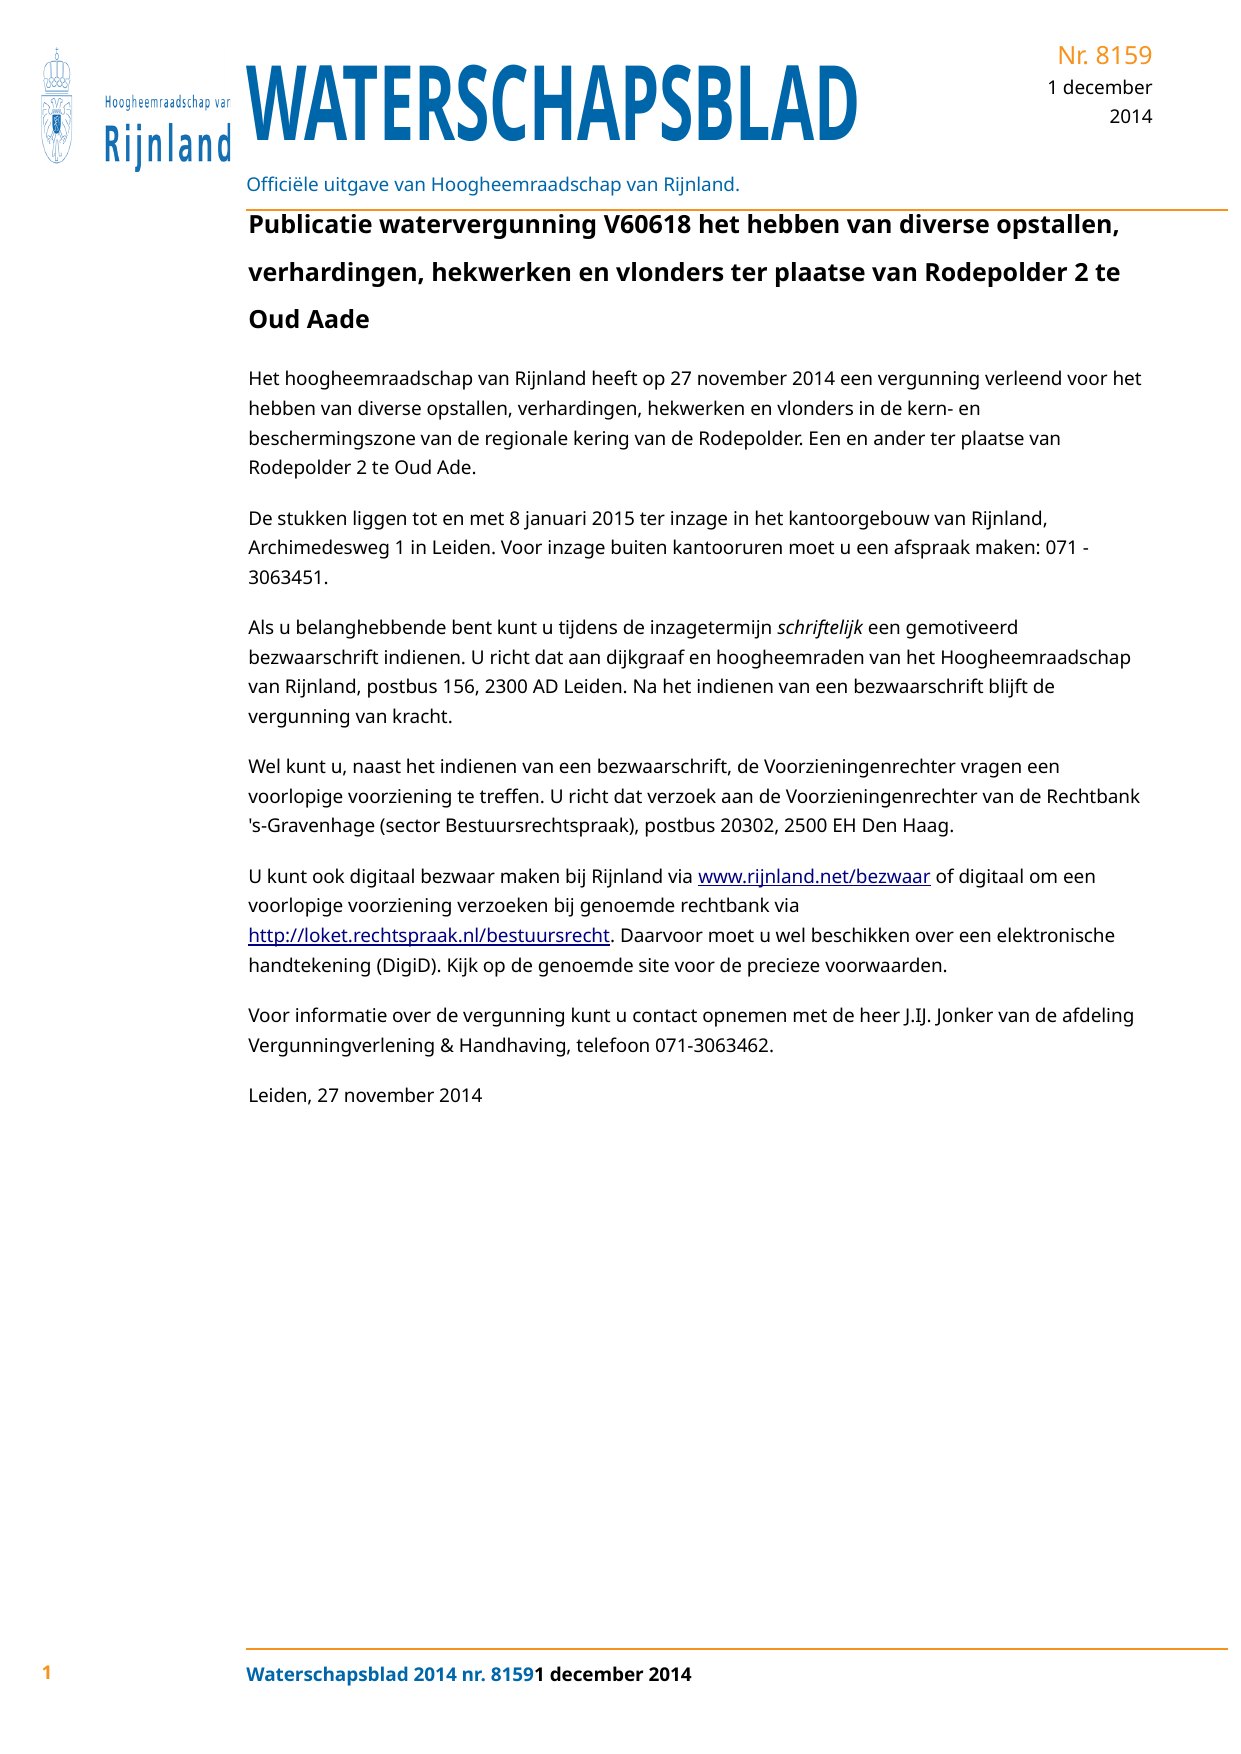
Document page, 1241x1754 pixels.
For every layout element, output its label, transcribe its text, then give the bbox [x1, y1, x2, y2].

text Als u belanghebbende bent kunt u tijdens de inzagetermijn schriftelijk een gemotiveerd bezwaarschrift indienen. U richt dat aan dijkgraaf en hoogheemraden van het Hoogheemraadschap van Rijnland, postbus 156, 2300 AD Leiden. Na het indienen van een bezwaarschrift blijft de vergunning van kracht. [248, 614, 1152, 729]
picture [41, 47, 231, 172]
text Publicatie watervergunning V60618 het hebben van diverse opstallen, verhardingen, hekwerken en vlonders ter plaatse van Rodepolder 2 te Oud Aade [248, 211, 1152, 336]
text Het hoogheemraadschap van Rijnland heeft op 27 november 2014 een vergunning verleend voor het hebben van diverse opstallen, verhardingen, hekwerken en vlonders in de kern- en beschermingszone van de regionale kering van de Rodepolder. Een en ander ter plaatse van Rodepolder 2 te Oud Ade. [248, 366, 1152, 480]
text De stukken liggen tot en met 8 januari 2015 ter inzage in het kantoorgebouw van Rijnland, Archimedesweg 1 in Leiden. Voor inzage buiten kantooruren moet u een afspraak maken: 071 - 3063451. [248, 505, 1152, 589]
text U kunt ook digitaal bezwaar maken bij Rijnland via www.rijnland.net/bezwaar of digitaal om een voorlopige voorziening verzoeken bij genoemde rechtbank via http://loket.rechtspraak.nl/bestuursrecht. Daarvoor moet u wel beschikken over een elektronische handtekening (DigiD). Kijk op de genoemde site voor de precieze voorwaarden. [248, 863, 1152, 977]
text Leiden, 27 november 2014 [248, 1082, 1152, 1108]
text Voor informatie over de vergunning kunt u contact opnemen met de heer J.IJ. Jonker van de afdeling Vergunningverlening & Handhaving, telefoon 071-3063462. [248, 1002, 1152, 1057]
text Wel kunt u, naast het indienen van een bezwaarschrift, de Voorzieningenrechter vragen een voorlopige voorziening te treffen. U richt dat verzoek aan de Voorzieningenrechter van de Rechtbank 's-Gravenhage (sector Bestuursrechtspraak), postbus 20302, 2500 EH Den Haag. [248, 753, 1152, 838]
